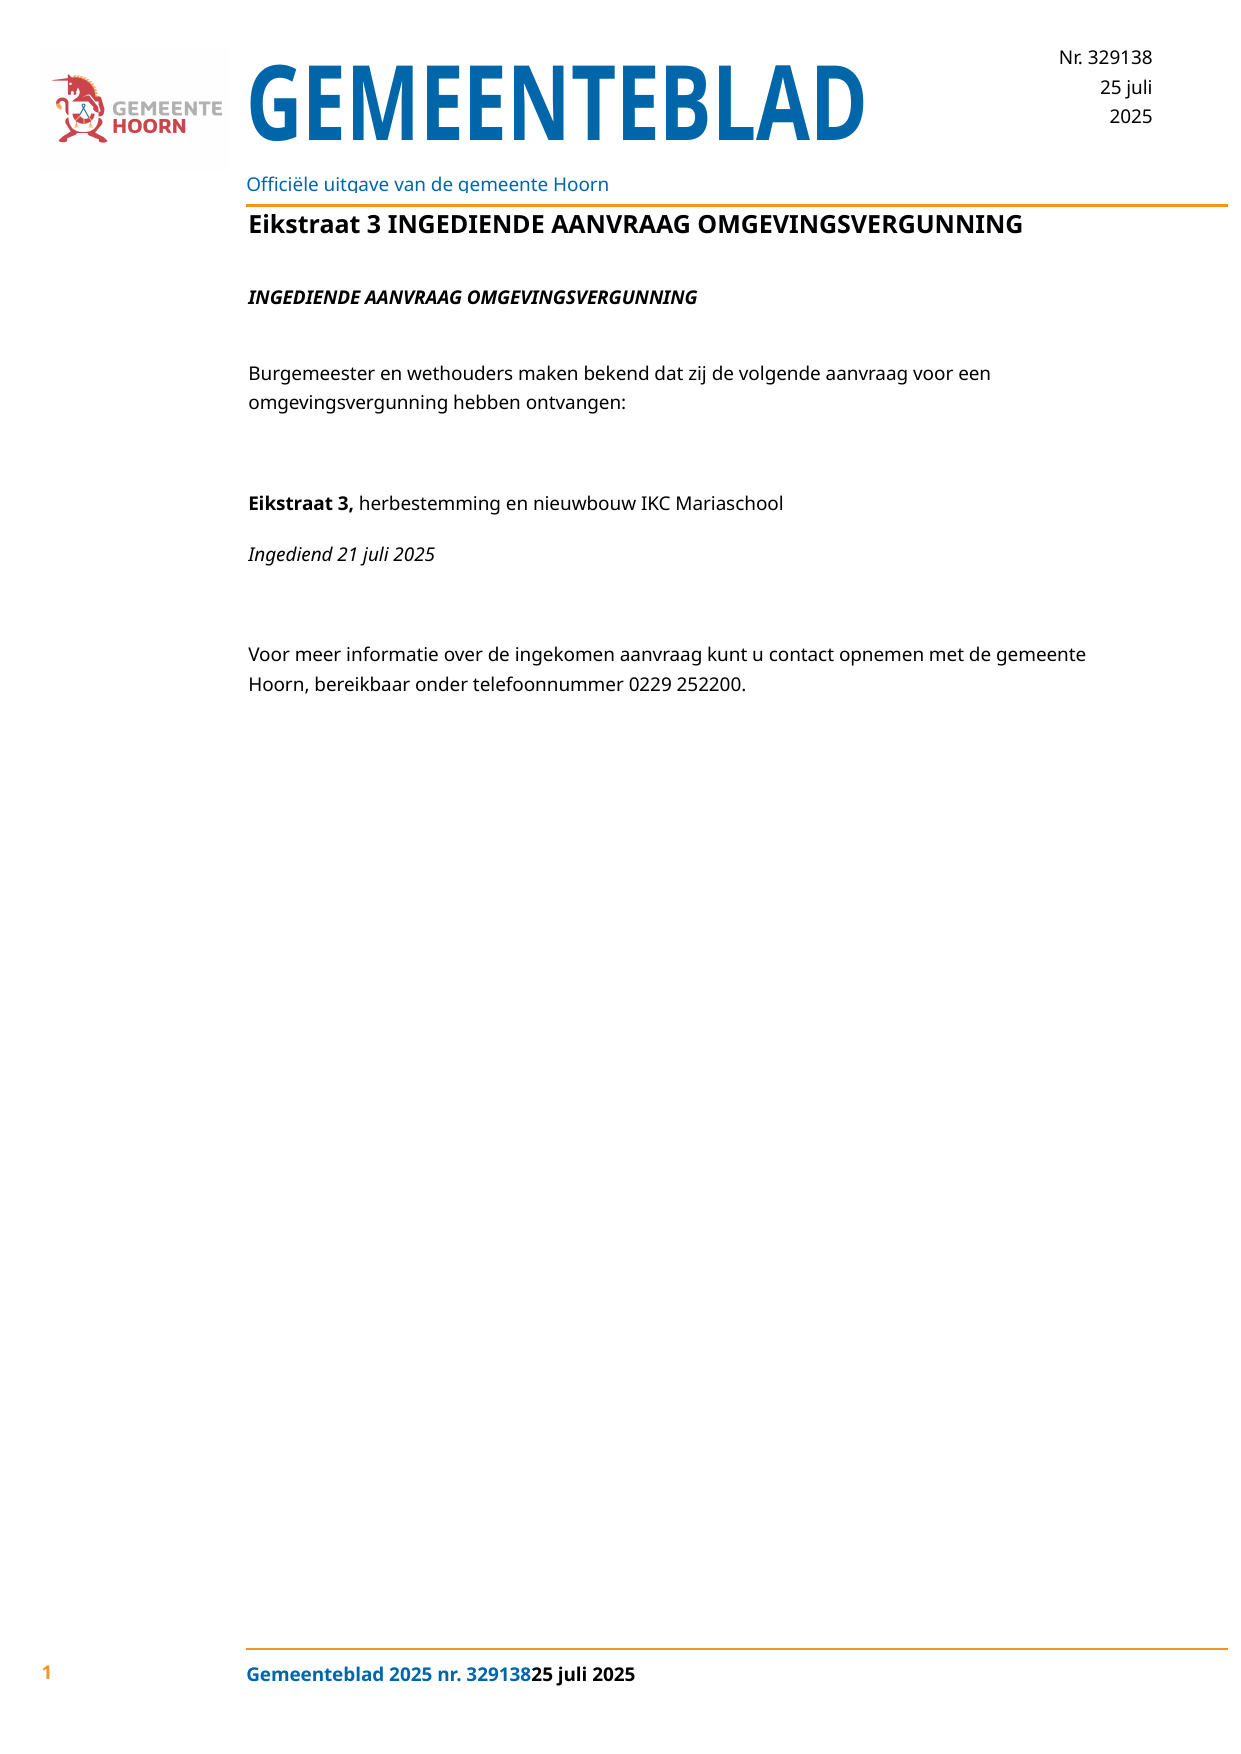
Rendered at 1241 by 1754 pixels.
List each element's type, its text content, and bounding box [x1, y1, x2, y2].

text Voor meer informatie over de ingekomen aanvraag kunt u contact opnemen met de gemeente Hoorn, bereikbaar onder telefoonnummer 0229 252200. [248, 642, 1152, 697]
picture [41, 47, 231, 172]
text Ingediend 21 juli 2025 [248, 541, 1152, 567]
text Eikstraat 3, herbestemming en nieuwbouw IKC Mariaschool [248, 490, 1152, 516]
text INGEDIENDE AANVRAAG OMGEVINGSVERGUNNING [248, 284, 1152, 309]
text Burgemeester en wethouders maken bekend dat zij de volgende aanvraag voor een omgevingsvergunning hebben ontvangen: [248, 360, 1152, 415]
text Eikstraat 3 INGEDIENDE AANVRAAG OMGEVINGSVERGUNNING [248, 207, 1152, 241]
